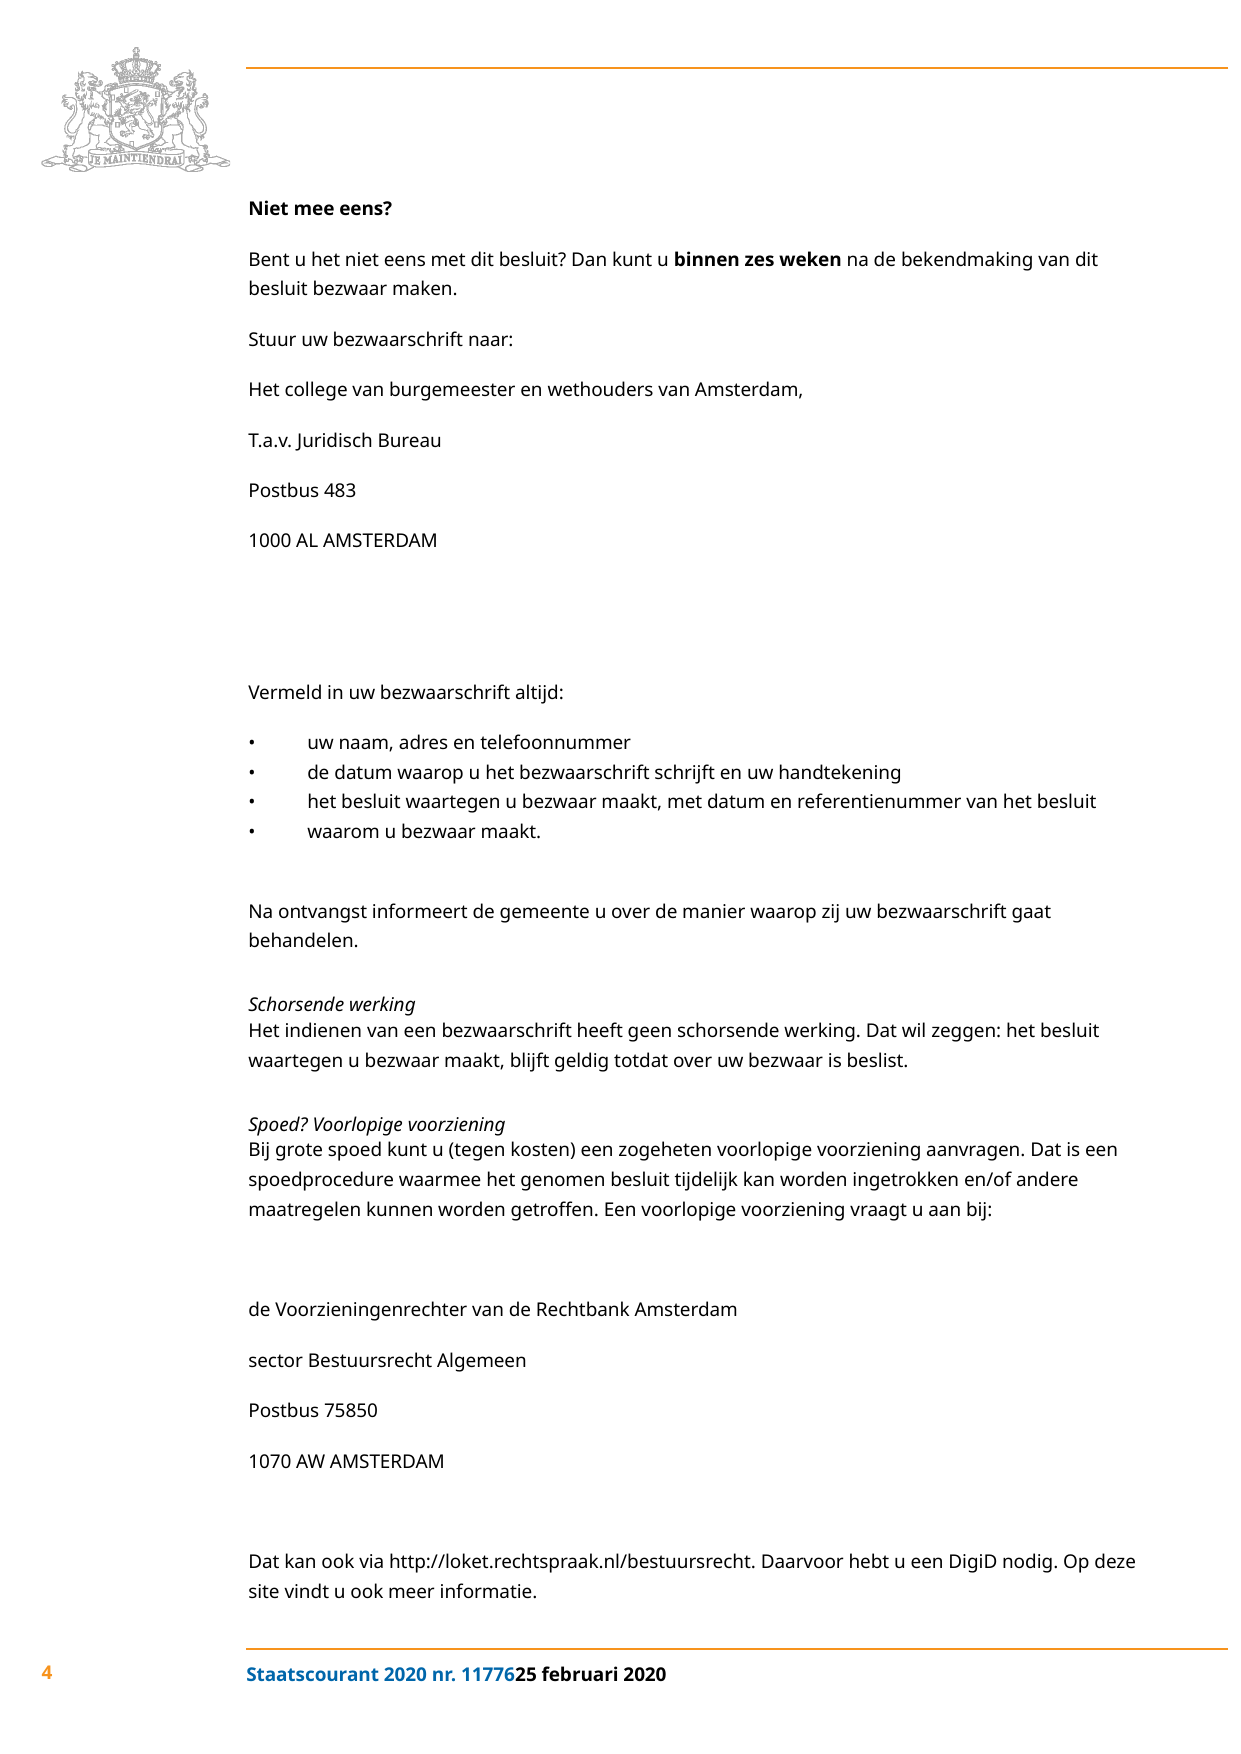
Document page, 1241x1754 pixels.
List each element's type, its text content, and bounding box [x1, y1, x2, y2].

text Schorsende werking [248, 992, 1152, 1017]
text Postbus 483 [248, 477, 1152, 503]
text sector Bestuursrecht Algemeen [248, 1347, 1152, 1373]
text Bij grote spoed kunt u (tegen kosten) een zogeheten voorlopige voorziening aanvragen. Dat is een spoedprocedure waarmee het genomen besluit tijdelijk kan worden ingetrokken en/of andere maatregelen kunnen worden getroffen. Een voorlopige voorziening vraagt u aan bij: [248, 1137, 1152, 1222]
text 1000 AL AMSTERDAM [248, 528, 1152, 553]
text Bent u het niet eens met dit besluit? Dan kunt u binnen zes weken na de bekendmaking van dit besluit bezwaar maken. [248, 246, 1152, 301]
text Spoed? Voorlopige voorziening [248, 1111, 1152, 1137]
list waarom u bezwaar maakt. [248, 818, 1152, 844]
list de datum waarop u het bezwaarschrift schrijft en uw handtekening [248, 759, 1152, 785]
text Stuur uw bezwaarschrift naar: [248, 326, 1152, 352]
text de Voorzieningenrechter van de Rechtbank Amsterdam [248, 1297, 1152, 1322]
text Het indienen van een bezwaarschrift heeft geen schorsende werking. Dat wil zeggen: het besluit waartegen u bezwaar maakt, blijft geldig totdat over uw bezwaar is beslist. [248, 1017, 1152, 1073]
text Dat kan ook via http://loket.rechtspraak.nl/bestuursrecht. Daarvoor hebt u een DigiD nodig. Op deze site vindt u ook meer informatie. [248, 1549, 1152, 1604]
text Het college van burgemeester en wethouders van Amsterdam, [248, 376, 1152, 402]
text T.a.v. Juridisch Bureau [248, 427, 1152, 453]
picture [41, 47, 231, 172]
list uw naam, adres en telefoonnummer [248, 729, 1152, 755]
text Na ontvangst informeert de gemeente u over de manier waarop zij uw bezwaarschrift gaat behandelen. [248, 898, 1152, 953]
text Niet mee eens? [248, 196, 1152, 221]
list het besluit waartegen u bezwaar maakt, met datum en referentienummer van het besluit [248, 788, 1152, 814]
text Postbus 75850 [248, 1397, 1152, 1423]
text Vermeld in uw bezwaarschrift altijd: [248, 679, 1152, 705]
text 1070 AW AMSTERDAM [248, 1448, 1152, 1474]
